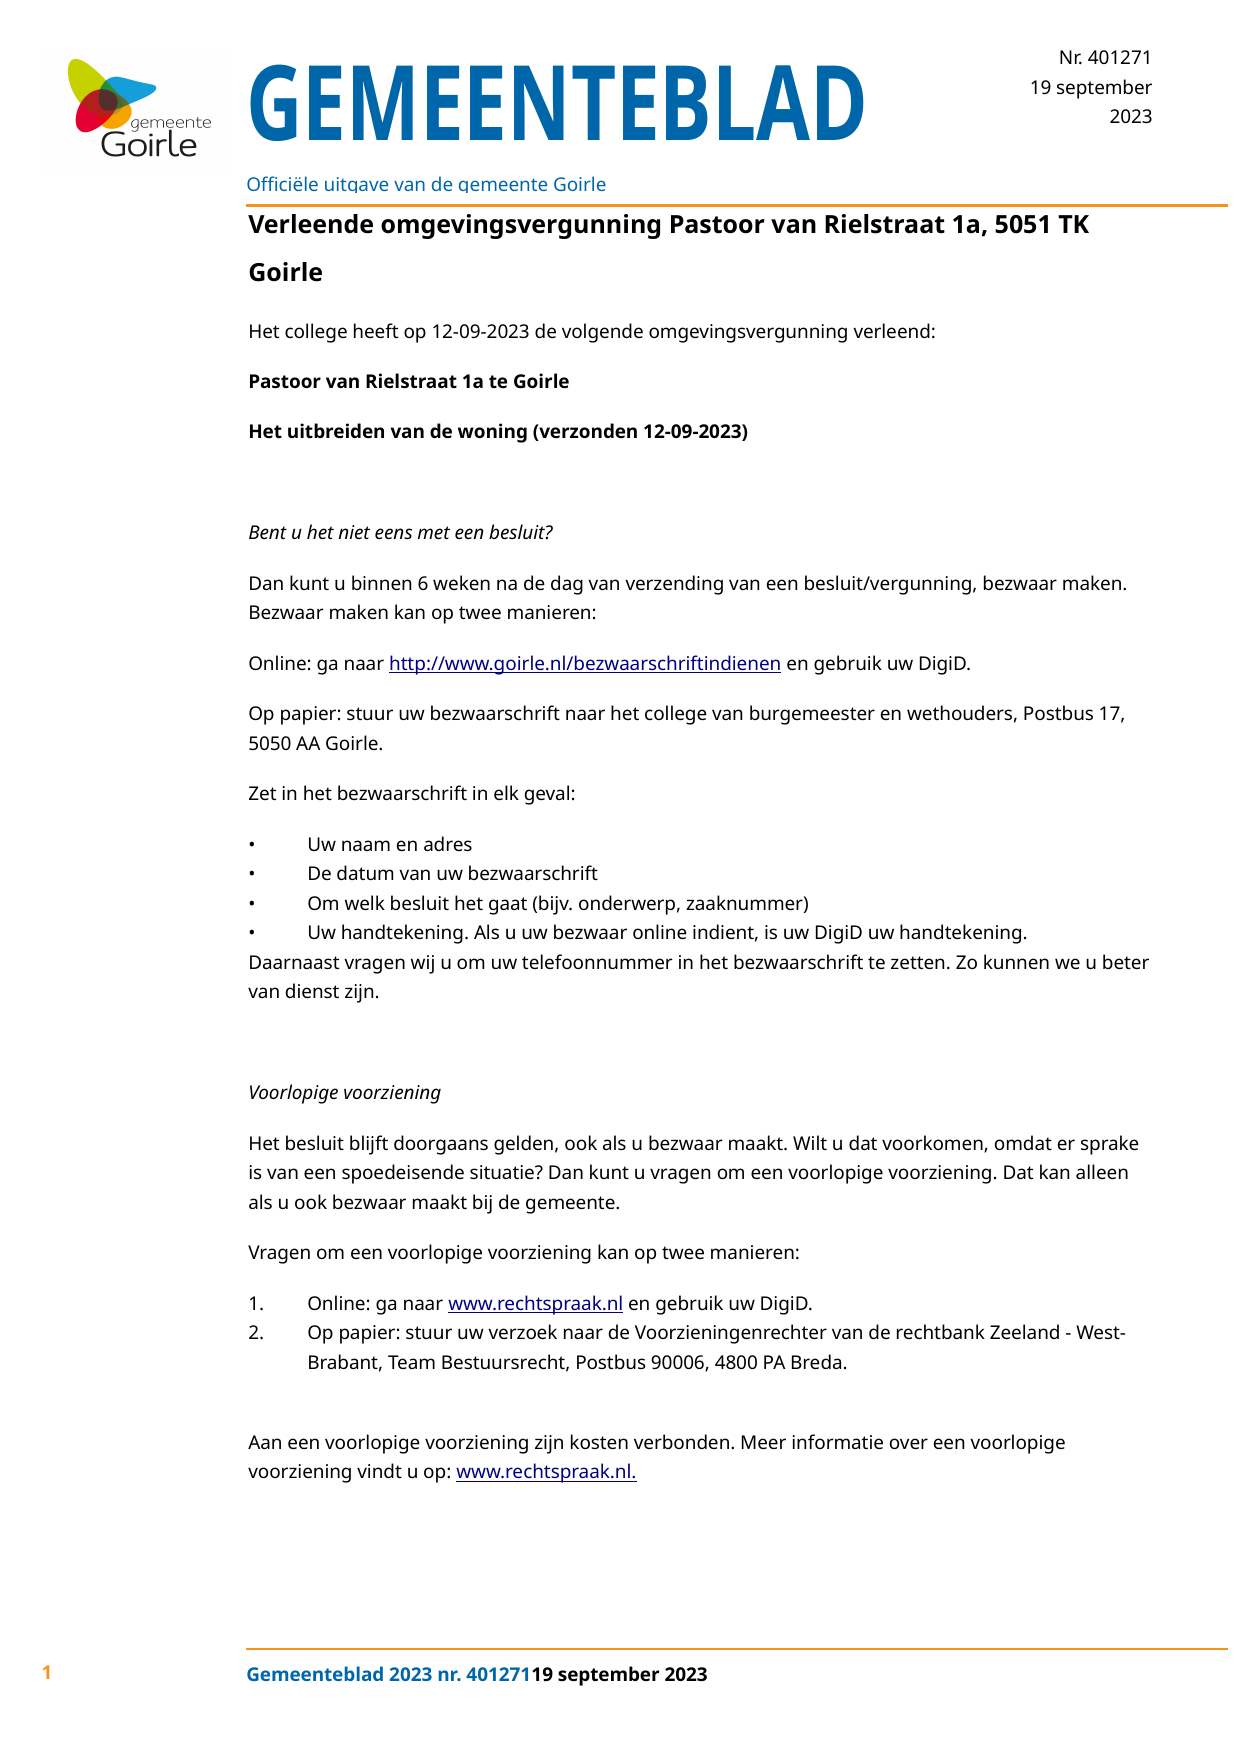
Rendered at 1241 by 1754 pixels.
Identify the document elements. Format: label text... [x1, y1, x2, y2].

text Op papier: stuur uw bezwaarschrift naar het college van burgemeester en wethouders, Postbus 17, 5050 AA Goirle. [248, 700, 1152, 756]
text Zet in het bezwaarschrift in elk geval: [248, 780, 1152, 806]
text Dan kunt u binnen 6 weken na de dag van verzending van een besluit/vergunning, bezwaar maken. Bezwaar maken kan op twee manieren: [248, 570, 1152, 625]
text Bent u het niet eens met een besluit? [248, 519, 1152, 545]
text Daarnaast vragen wij u om uw telefoonnummer in het bezwaarschrift te zetten. Zo kunnen we u beter van dienst zijn. [248, 949, 1152, 1004]
text Het college heeft op 12-09-2023 de volgende omgevingsvergunning verleend: [248, 318, 1152, 344]
list Uw naam en adres [248, 831, 1152, 857]
text Aan een voorlopige voorziening zijn kosten verbonden. Meer informatie over een voorlopige voorziening vindt u op: www.rechtspraak.nl. [248, 1429, 1152, 1484]
text Het uitbreiden van de woning (verzonden 12-09-2023) [248, 419, 1152, 444]
list Op papier: stuur uw verzoek naar de Voorzieningenrechter van de rechtbank Zeeland - West-Brabant, Team Bestuursrecht, Postbus 90006, 4800 PA Breda. [248, 1319, 1152, 1375]
list Uw handtekening. Als u uw bezwaar online indient, is uw DigiD uw handtekening. [248, 919, 1152, 945]
list Om welk besluit het gaat (bijv. onderwerp, zaaknummer) [248, 890, 1152, 916]
text Vragen om een voorlopige voorziening kan op twee manieren: [248, 1239, 1152, 1265]
picture [41, 47, 231, 172]
text Online: ga naar http://www.goirle.nl/bezwaarschriftindienen en gebruik uw DigiD. [248, 650, 1152, 676]
list Online: ga naar www.rechtspraak.nl en gebruik uw DigiD. [248, 1290, 1152, 1316]
text Het besluit blijft doorgaans gelden, ook als u bezwaar maakt. Wilt u dat voorkomen, omdat er sprake is van een spoedeisende situatie? Dan kunt u vragen om een voorlopige voorziening. Dat kan alleen als u ook bezwaar maakt bij de gemeente. [248, 1130, 1152, 1215]
text Pastoor van Rielstraat 1a te Goirle [248, 368, 1152, 394]
text Verleende omgevingsvergunning Pastoor van Rielstraat 1a, 5051 TK Goirle [248, 207, 1152, 288]
text Voorlopige voorziening [248, 1079, 1152, 1105]
list De datum van uw bezwaarschrift [248, 860, 1152, 886]
